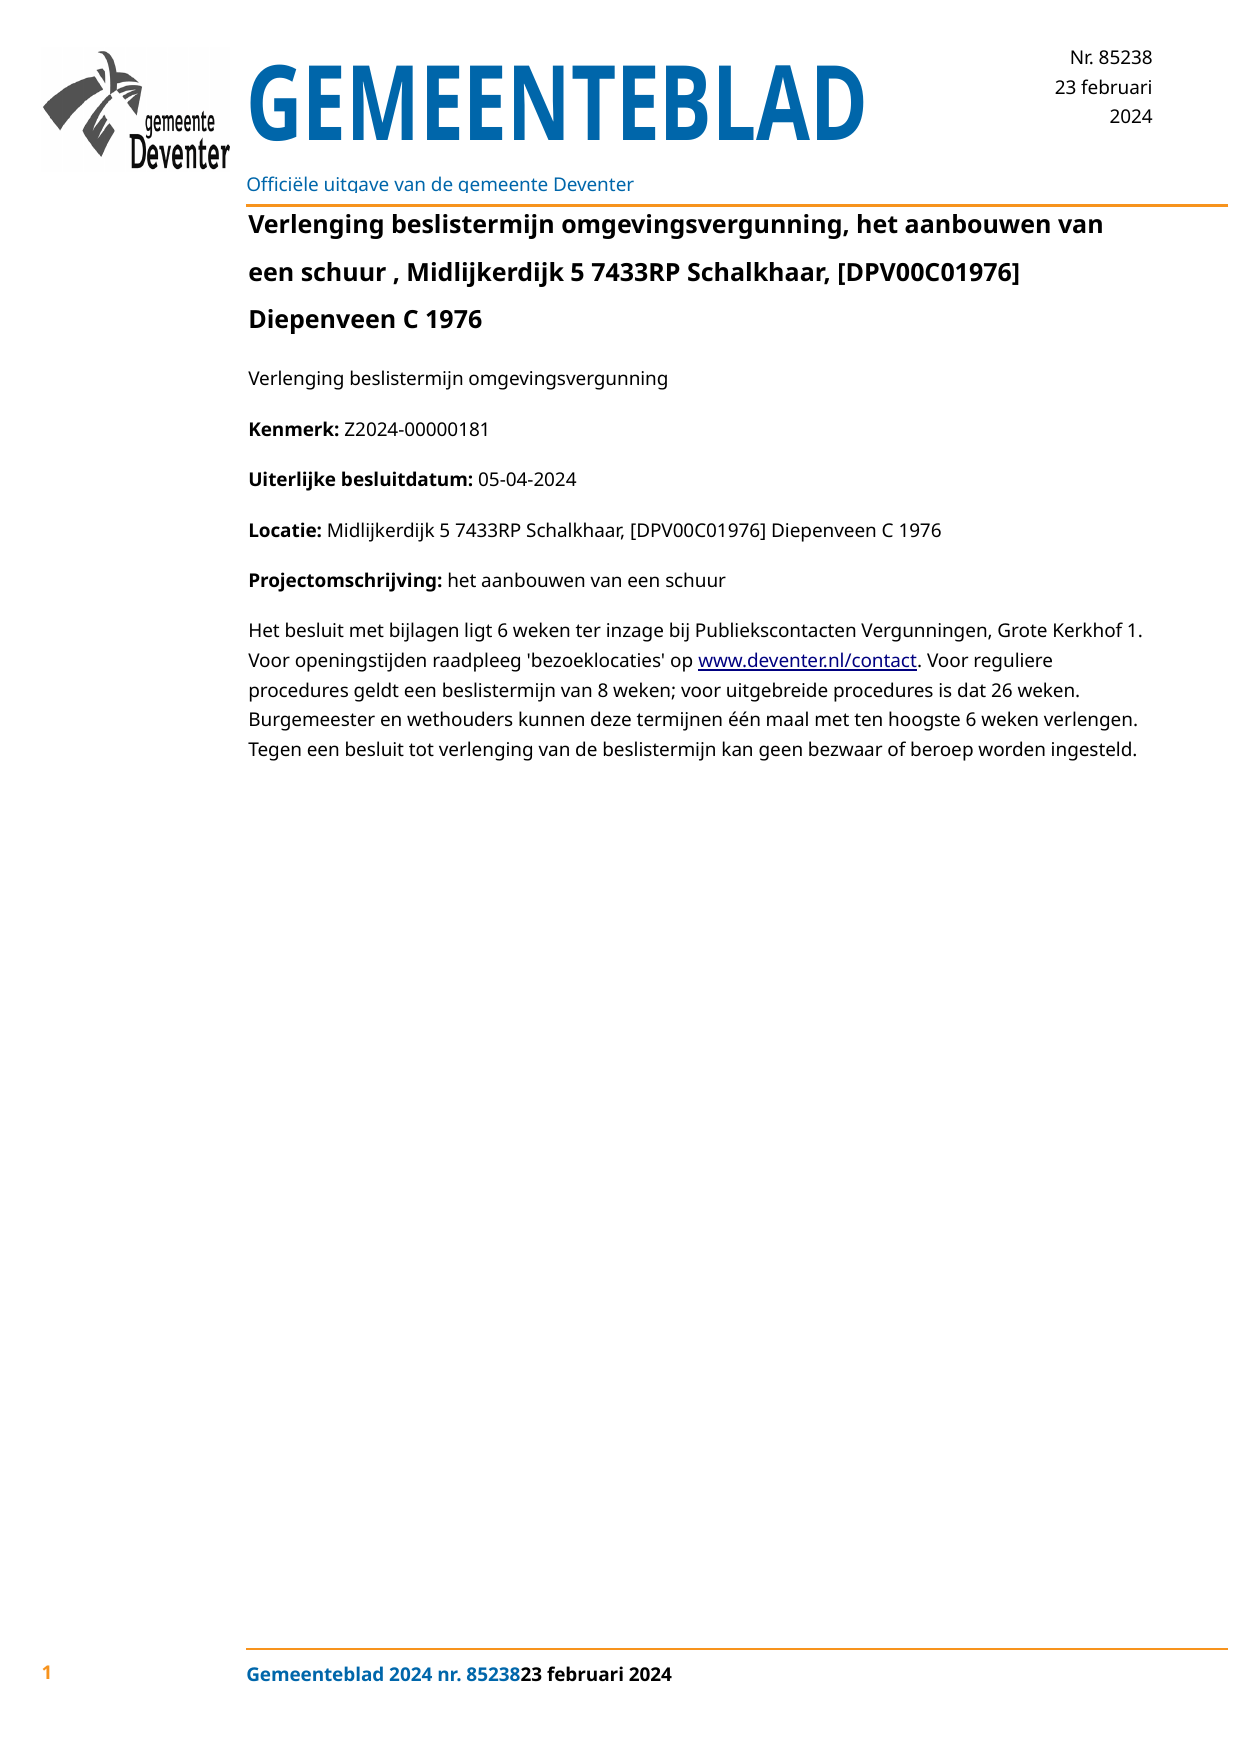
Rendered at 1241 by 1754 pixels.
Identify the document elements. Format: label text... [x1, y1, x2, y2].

text Verlenging beslistermijn omgevingsvergunning [248, 366, 1152, 391]
text Uiterlijke besluitdatum: 05-04-2024 [248, 466, 1152, 492]
text Kenmerk: Z2024-00000181 [248, 416, 1152, 442]
text Verlenging beslistermijn omgevingsvergunning, het aanbouwen van een schuur , Midlijkerdijk 5 7433RP Schalkhaar, [DPV00C01976] Diepenveen C 1976 [248, 207, 1152, 336]
picture [41, 47, 231, 172]
text Locatie: Midlijkerdijk 5 7433RP Schalkhaar, [DPV00C01976] Diepenveen C 1976 [248, 517, 1152, 542]
text Het besluit met bijlagen ligt 6 weken ter inzage bij Publiekscontacten Vergunningen, Grote Kerkhof 1. Voor openingstijden raadpleeg 'bezoeklocaties' op www.deventer.nl/contact. Voor reguliere procedures geldt een beslistermijn van 8 weken; voor uitgebreide procedures is dat 26 weken. Burgemeester en wethouders kunnen deze termijnen één maal met ten hoogste 6 weken verlengen. Tegen een besluit tot verlenging van de beslistermijn kan geen bezwaar of beroep worden ingesteld. [248, 618, 1152, 762]
text Projectomschrijving: het aanbouwen van een schuur [248, 567, 1152, 593]
